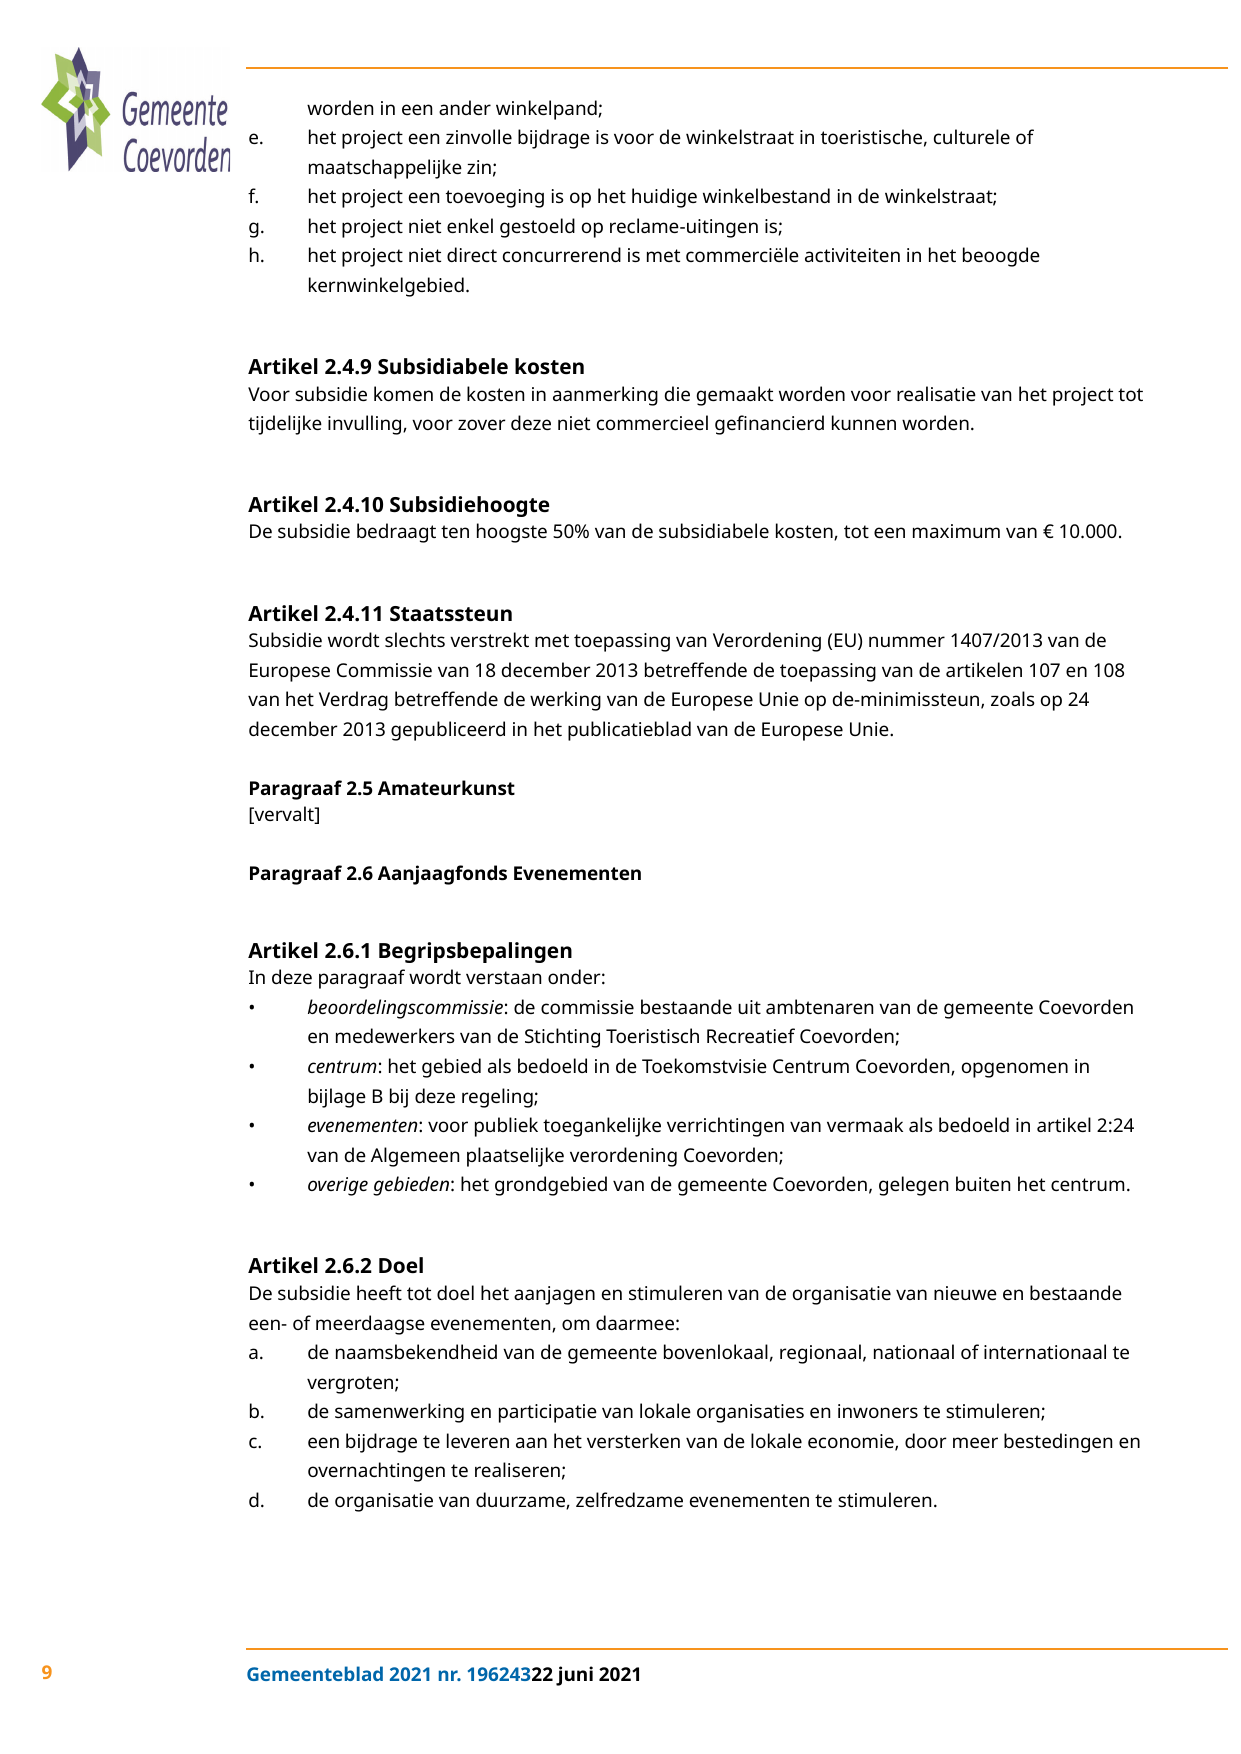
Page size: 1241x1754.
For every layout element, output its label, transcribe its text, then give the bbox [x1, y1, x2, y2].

list het project een zinvolle bijdrage is voor de winkelstraat in toeristische, culturele of maatschappelijke zin; [248, 124, 1152, 180]
list overige gebieden: het grondgebied van de gemeente Coevorden, gelegen buiten het centrum. [248, 1172, 1152, 1197]
list een bijdrage te leveren aan het versterken van de lokale economie, door meer bestedingen en overnachtingen te realiseren; [248, 1428, 1152, 1483]
picture [41, 47, 231, 172]
list het project niet direct concurrerend is met commerciële activiteiten in het beoogde kernwinkelgebied. [248, 243, 1152, 298]
text Artikel 2.4.10 Subsidiehoogte [248, 490, 1152, 519]
list het project een toevoeging is op het huidige winkelbestand in de winkelstraat; [248, 183, 1152, 209]
text Artikel 2.4.11 Staatssteun [248, 599, 1152, 627]
text Artikel 2.6.2 Doel [248, 1252, 1152, 1280]
list het project niet enkel gestoeld op reclame-uitingen is; [248, 213, 1152, 239]
text De subsidie heeft tot doel het aanjagen en stimuleren van de organisatie van nieuwe en bestaande een- of meerdaagse evenementen, om daarmee: [248, 1280, 1152, 1335]
list worden in een ander winkelpand; [248, 95, 1152, 121]
text Artikel 2.4.9 Subsidiabele kosten [248, 352, 1152, 381]
list centrum: het gebied als bedoeld in de Toekomstvisie Centrum Coevorden, opgenomen in bijlage B bij deze regeling; [248, 1053, 1152, 1109]
text Paragraaf 2.5 Amateurkunst [248, 775, 1152, 801]
text [vervalt] [248, 801, 1152, 827]
text Subsidie wordt slechts verstrekt met toepassing van Verordening (EU) nummer 1407/2013 van de Europese Commissie van 18 december 2013 betreffende de toepassing van de artikelen 107 en 108 van het Verdrag betreffende de werking van de Europese Unie op de-minimissteun, zoals op 24 december 2013 gepubliceerd in het publicatieblad van de Europese Unie. [248, 627, 1152, 742]
list beoordelingscommissie: de commissie bestaande uit ambtenaren van de gemeente Coevorden en medewerkers van de Stichting Toeristisch Recreatief Coevorden; [248, 994, 1152, 1049]
list de naamsbekendheid van de gemeente bovenlokaal, regionaal, nationaal of internationaal te vergroten; [248, 1339, 1152, 1394]
list de organisatie van duurzame, zelfredzame evenementen te stimuleren. [248, 1487, 1152, 1513]
text Artikel 2.6.1 Begripsbepalingen [248, 936, 1152, 964]
text De subsidie bedraagt ten hoogste 50% van de subsidiabele kosten, tot een maximum van € 10.000. [248, 519, 1152, 544]
text Voor subsidie komen de kosten in aanmerking die gemaakt worden voor realisatie van het project tot tijdelijke invulling, voor zover deze niet commercieel gefinancierd kunnen worden. [248, 381, 1152, 436]
list evenementen: voor publiek toegankelijke verrichtingen van vermaak als bedoeld in artikel 2:24 van de Algemeen plaatselijke verordening Coevorden; [248, 1112, 1152, 1168]
list de samenwerking en participatie van lokale organisaties en inwoners te stimuleren; [248, 1398, 1152, 1424]
text In deze paragraaf wordt verstaan onder: [248, 964, 1152, 990]
text Paragraaf 2.6 Aanjaagfonds Evenementen [248, 860, 1152, 886]
